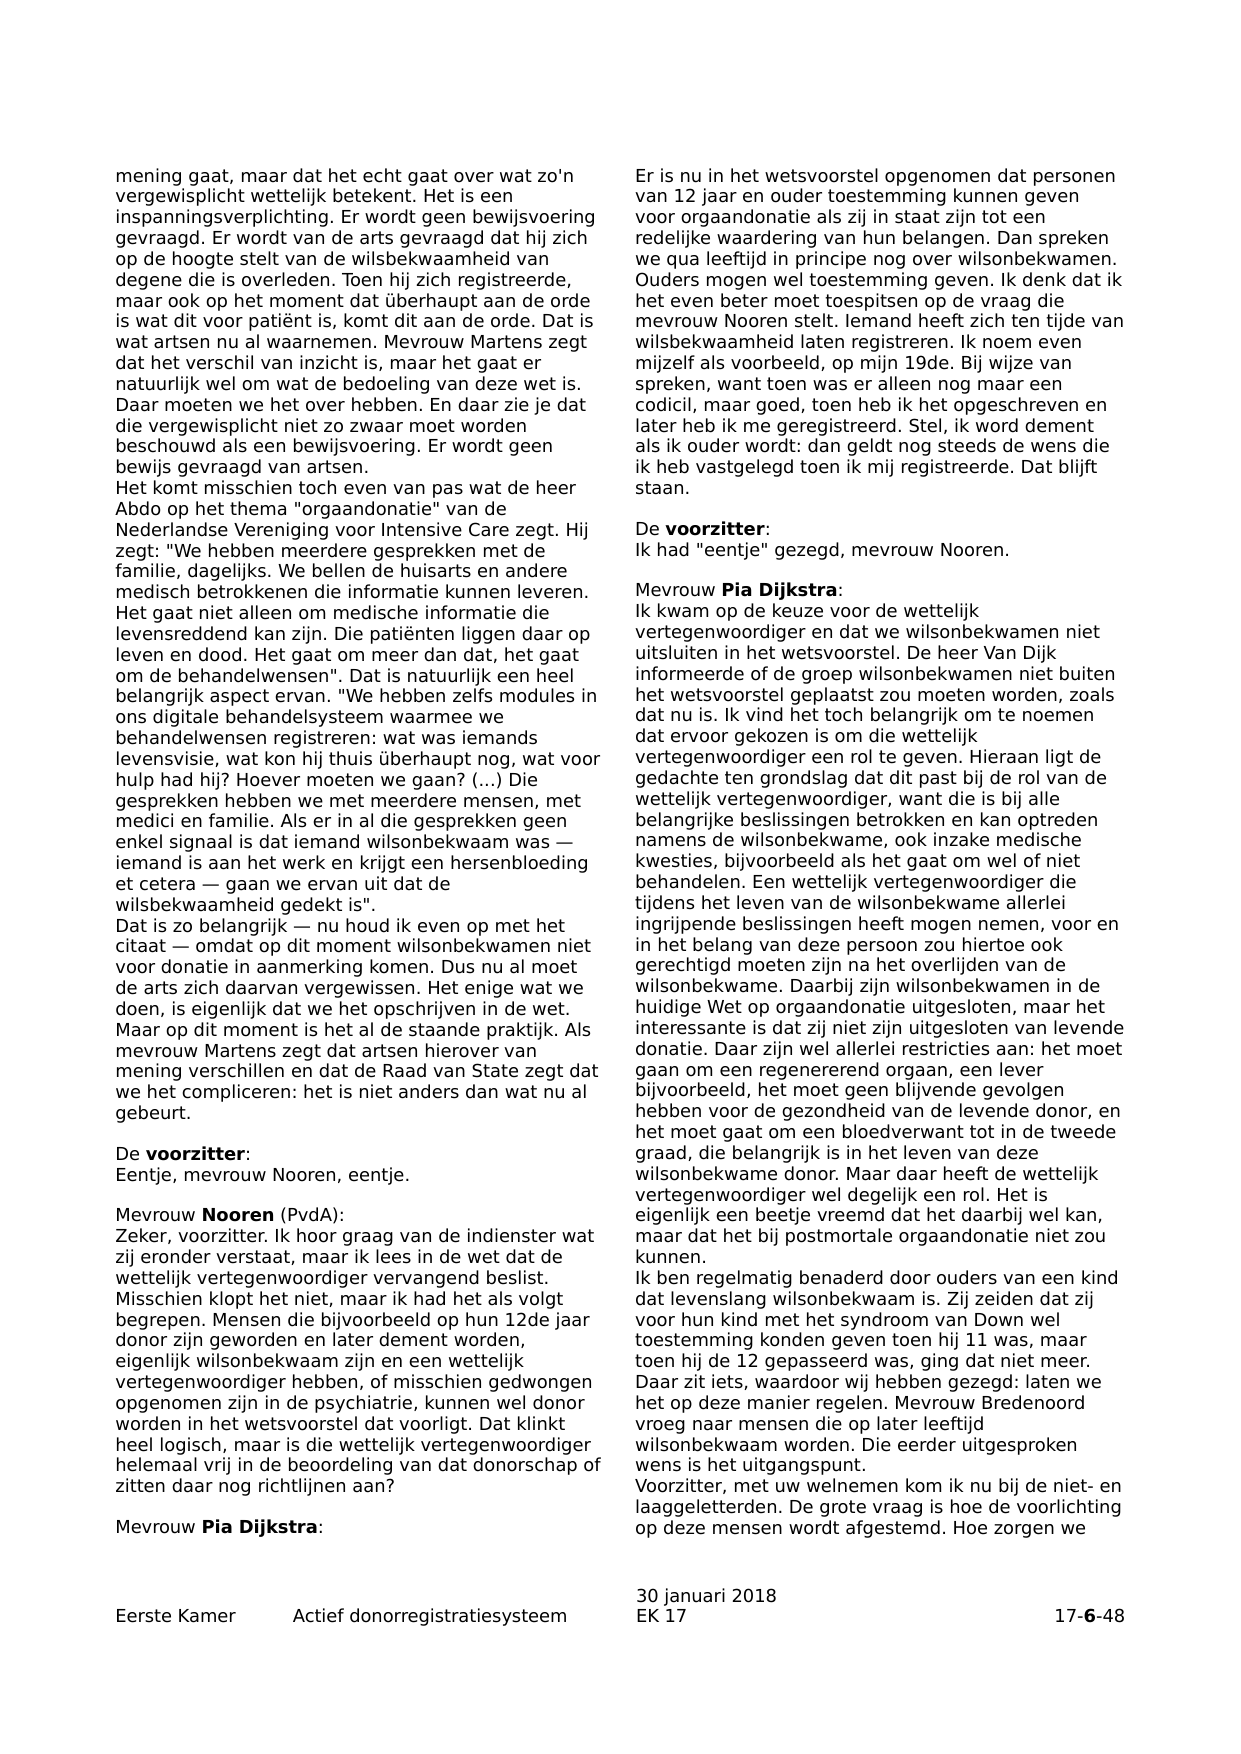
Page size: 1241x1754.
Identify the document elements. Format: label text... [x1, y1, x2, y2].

text Mevrouw Pia Dijkstra: [115, 1517, 605, 1537]
text mening gaat, maar dat het echt gaat over wat zo'n vergewisplicht wettelijk betekent. Het is een inspanningsverplichting. Er wordt geen bewijsvoering gevraagd. Er wordt van de arts gevraagd dat hij zich op de hoogte stelt van de wilsbekwaamheid van degene die is overleden. Toen hij zich registreerde, maar ook op het moment dat überhaupt aan de orde is wat dit voor patiënt is, komt dit aan de orde. Dat is wat artsen nu al waarnemen. Mevrouw Martens zegt dat het verschil van inzicht is, maar het gaat er natuurlijk wel om wat de bedoeling van deze wet is. Daar moeten we het over hebben. En daar zie je dat die vergewisplicht niet zo zwaar moet worden beschouwd als een bewijsvoering. Er wordt geen bewijs gevraagd van artsen. [115, 165, 605, 478]
text Ik kwam op de keuze voor de wettelijk vertegenwoordiger en dat we wilsonbekwamen niet uitsluiten in het wetsvoorstel. De heer Van Dijk informeerde of de groep wilsonbekwamen niet buiten het wetsvoorstel geplaatst zou moeten worden, zoals dat nu is. Ik vind het toch belangrijk om te noemen dat ervoor gekozen is om die wettelijk vertegenwoordiger een rol te geven. Hieraan ligt de gedachte ten grondslag dat dit past bij de rol van de wettelijk vertegenwoordiger, want die is bij alle belangrijke beslissingen betrokken en kan optreden namens de wilsonbekwame, ook inzake medische kwesties, bijvoorbeeld als het gaat om wel of niet behandelen. Een wettelijk vertegenwoordiger die tijdens het leven van de wilsonbekwame allerlei ingrijpende beslissingen heeft mogen nemen, voor en in het belang van deze persoon zou hiertoe ook gerechtigd moeten zijn na het overlijden van de wilsonbekwame. Daarbij zijn wilsonbekwamen in de huidige Wet op orgaandonatie uitgesloten, maar het interessante is dat zij niet zijn uitgesloten van levende donatie. Daar zijn wel allerlei restricties aan: het moet gaan om een regenererend orgaan, een lever bijvoorbeeld, het moet geen blijvende gevolgen hebben voor de gezondheid van de levende donor, en het moet gaat om een bloedverwant tot in de tweede graad, die belangrijk is in het leven van deze wilsonbekwame donor. Maar daar heeft de wettelijk vertegenwoordiger wel degelijk een rol. Het is eigenlijk een beetje vreemd dat het daarbij wel kan, maar dat het bij postmortale orgaandonatie niet zou kunnen. [635, 601, 1125, 1268]
text Dat is zo belangrijk — nu houd ik even op met het citaat — omdat op dit moment wilsonbekwamen niet voor donatie in aanmerking komen. Dus nu al moet de arts zich daarvan vergewissen. Het enige wat we doen, is eigenlijk dat we het opschrijven in de wet. Maar op dit moment is het al de staande praktijk. Als mevrouw Martens zegt dat artsen hierover van mening verschillen en dat de Raad van State zegt dat we het compliceren: het is niet anders dan wat nu al gebeurt. [115, 915, 605, 1124]
text Er is nu in het wetsvoorstel opgenomen dat personen van 12 jaar en ouder toestemming kunnen geven voor orgaandonatie als zij in staat zijn tot een redelijke waardering van hun belangen. Dan spreken we qua leeftijd in principe nog over wilsonbekwamen. Ouders mogen wel toestemming geven. Ik denk dat ik het even beter moet toespitsen op de vraag die mevrouw Nooren stelt. Iemand heeft zich ten tijde van wilsbekwaamheid laten registreren. Ik noem even mijzelf als voorbeeld, op mijn 19de. Bij wijze van spreken, want toen was er alleen nog maar een codicil, maar goed, toen heb ik het opgeschreven en later heb ik me geregistreerd. Stel, ik word dement als ik ouder wordt: dan geldt nog steeds de wens die ik heb vastgelegd toen ik mij registreerde. Dat blijft staan. [635, 165, 1125, 499]
text Mevrouw Nooren (PvdA): [115, 1205, 605, 1226]
text Voorzitter, met uw welnemen kom ik nu bij de niet- en laaggeletterden. De grote vraag is hoe de voorlichting op deze mensen wordt afgestemd. Hoe zorgen we [635, 1476, 1125, 1538]
text Ik had "eentje" gezegd, mevrouw Nooren. [635, 539, 1125, 560]
text Eentje, mevrouw Nooren, eentje. [115, 1164, 605, 1185]
text Mevrouw Pia Dijkstra: [635, 580, 1125, 601]
text De voorzitter: [115, 1144, 605, 1164]
text De voorzitter: [635, 519, 1125, 539]
text Het komt misschien toch even van pas wat de heer Abdo op het thema "orgaandonatie" van de Nederlandse Vereniging voor Intensive Care zegt. Hij zegt: "We hebben meerdere gesprekken met de familie, dagelijks. We bellen de huisarts en andere medisch betrokkenen die informatie kunnen leveren. Het gaat niet alleen om medische informatie die levensreddend kan zijn. Die patiënten liggen daar op leven en dood. Het gaat om meer dan dat, het gaat om de behandelwensen". Dat is natuurlijk een heel belangrijk aspect ervan. "We hebben zelfs modules in ons digitale behandelsysteem waarmee we behandelwensen registreren: wat was iemands levensvisie, wat kon hij thuis überhaupt nog, wat voor hulp had hij? Hoever moeten we gaan? (...) Die gesprekken hebben we met meerdere mensen, met medici en familie. Als er in al die gesprekken geen enkel signaal is dat iemand wilsonbekwaam was — iemand is aan het werk en krijgt een hersenbloeding et cetera — gaan we ervan uit dat de wilsbekwaamheid gedekt is". [115, 478, 605, 915]
text Ik ben regelmatig benaderd door ouders van een kind dat levenslang wilsonbekwaam is. Zij zeiden dat zij voor hun kind met het syndroom van Down wel toestemming konden geven toen hij 11 was, maar toen hij de 12 gepasseerd was, ging dat niet meer. Daar zit iets, waardoor wij hebben gezegd: laten we het op deze manier regelen. Mevrouw Bredenoord vroeg naar mensen die op later leeftijd wilsonbekwaam worden. Die eerder uitgesproken wens is het uitgangspunt. [635, 1268, 1125, 1476]
text Zeker, voorzitter. Ik hoor graag van de indienster wat zij eronder verstaat, maar ik lees in de wet dat de wettelijk vertegenwoordiger vervangend beslist. Misschien klopt het niet, maar ik had het als volgt begrepen. Mensen die bijvoorbeeld op hun 12de jaar donor zijn geworden en later dement worden, eigenlijk wilsonbekwaam zijn en een wettelijk vertegenwoordiger hebben, of misschien gedwongen opgenomen zijn in de psychiatrie, kunnen wel donor worden in het wetsvoorstel dat voorligt. Dat klinkt heel logisch, maar is die wettelijk vertegenwoordiger helemaal vrij in de beoordeling van dat donorschap of zitten daar nog richtlijnen aan? [115, 1226, 605, 1497]
